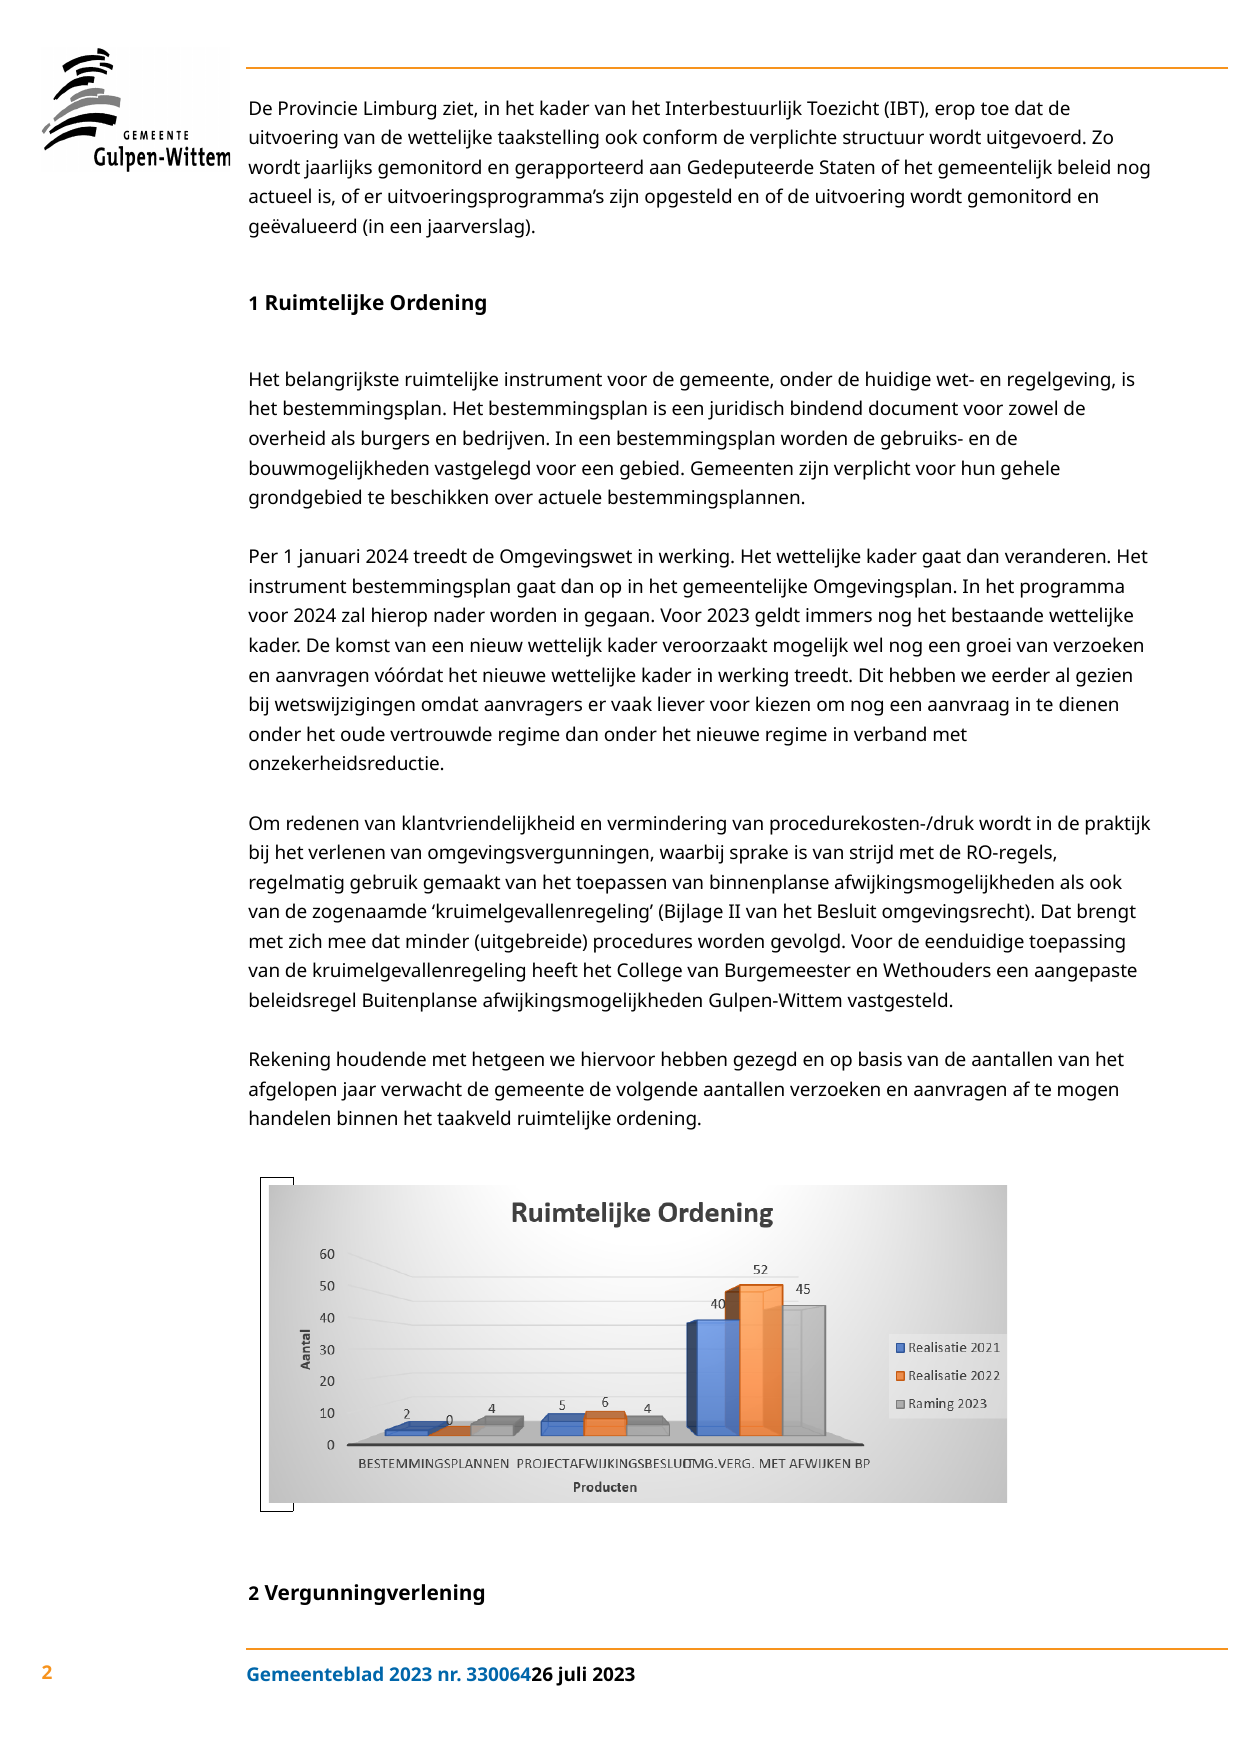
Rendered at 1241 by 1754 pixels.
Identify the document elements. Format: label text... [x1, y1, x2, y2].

picture [41, 47, 231, 172]
text Per 1 januari 2024 treedt de Omgevingswet in werking. Het wettelijke kader gaat dan veranderen. Het instrument bestemmingsplan gaat dan op in het gemeentelijke Omgevingsplan. In het programma voor 2024 zal hierop nader worden in gegaan. Voor 2023 geldt immers nog het bestaande wettelijke kader. De komst van een nieuw wettelijk kader veroorzaakt mogelijk wel nog een groei van verzoeken en aanvragen vóórdat het nieuwe wettelijke kader in werking treedt. Dit hebben we eerder al gezien bij wetswijzigingen omdat aanvragers er vaak liever voor kiezen om nog een aanvraag in te dienen onder het oude vertrouwde regime dan onder het nieuwe regime in verband met onzekerheidsreductie. [248, 543, 1152, 776]
text Rekening houdende met hetgeen we hiervoor hebben gezegd en op basis van de aantallen van het afgelopen jaar verwacht de gemeente de volgende aantallen verzoeken en aanvragen af te mogen handelen binnen het taakveld ruimtelijke ordening. [248, 1046, 1152, 1131]
text Om redenen van klantvriendelijkheid en vermindering van procedurekosten-/druk wordt in de praktijk bij het verlenen van omgevingsvergunningen, waarbij sprake is van strijd met de RO-regels, regelmatig gebruik gemaakt van het toepassen van binnenplanse afwijkingsmogelijkheden als ook van de zogenaamde ‘kruimelgevallenregeling’ (Bijlage II van het Besluit omgevingsrecht). Dat brengt met zich mee dat minder (uitgebreide) procedures worden gevolgd. Voor de eenduidige toepassing van de kruimelgevallenregeling heeft het College van Burgemeester en Wethouders een aangepaste beleidsregel Buitenplanse afwijkingsmogelijkheden Gulpen-Wittem vastgesteld. [248, 810, 1152, 1013]
picture [268, 1185, 1008, 1503]
text 1 Ruimtelijke Ordening [248, 288, 1152, 317]
text 2 Vergunningverlening [248, 1578, 1152, 1607]
text De Provincie Limburg ziet, in het kader van het Interbestuurlijk Toezicht (IBT), erop toe dat de uitvoering van de wettelijke taakstelling ook conform de verplichte structuur wordt uitgevoerd. Zo wordt jaarlijks gemonitord en gerapporteerd aan Gedeputeerde Staten of het gemeentelijk beleid nog actueel is, of er uitvoeringsprogramma’s zijn opgesteld en of de uitvoering wordt gemonitord en geëvalueerd (in een jaarverslag). [248, 95, 1152, 239]
text Het belangrijkste ruimtelijke instrument voor de gemeente, onder de huidige wet- en regelgeving, is het bestemmingsplan. Het bestemmingsplan is een juridisch bindend document voor zowel de overheid als burgers en bedrijven. In een bestemmingsplan worden de gebruiks- en de bouwmogelijkheden vastgelegd voor een gebied. Gemeenten zijn verplicht voor hun gehele grondgebied te beschikken over actuele bestemmingsplannen. [248, 366, 1152, 510]
